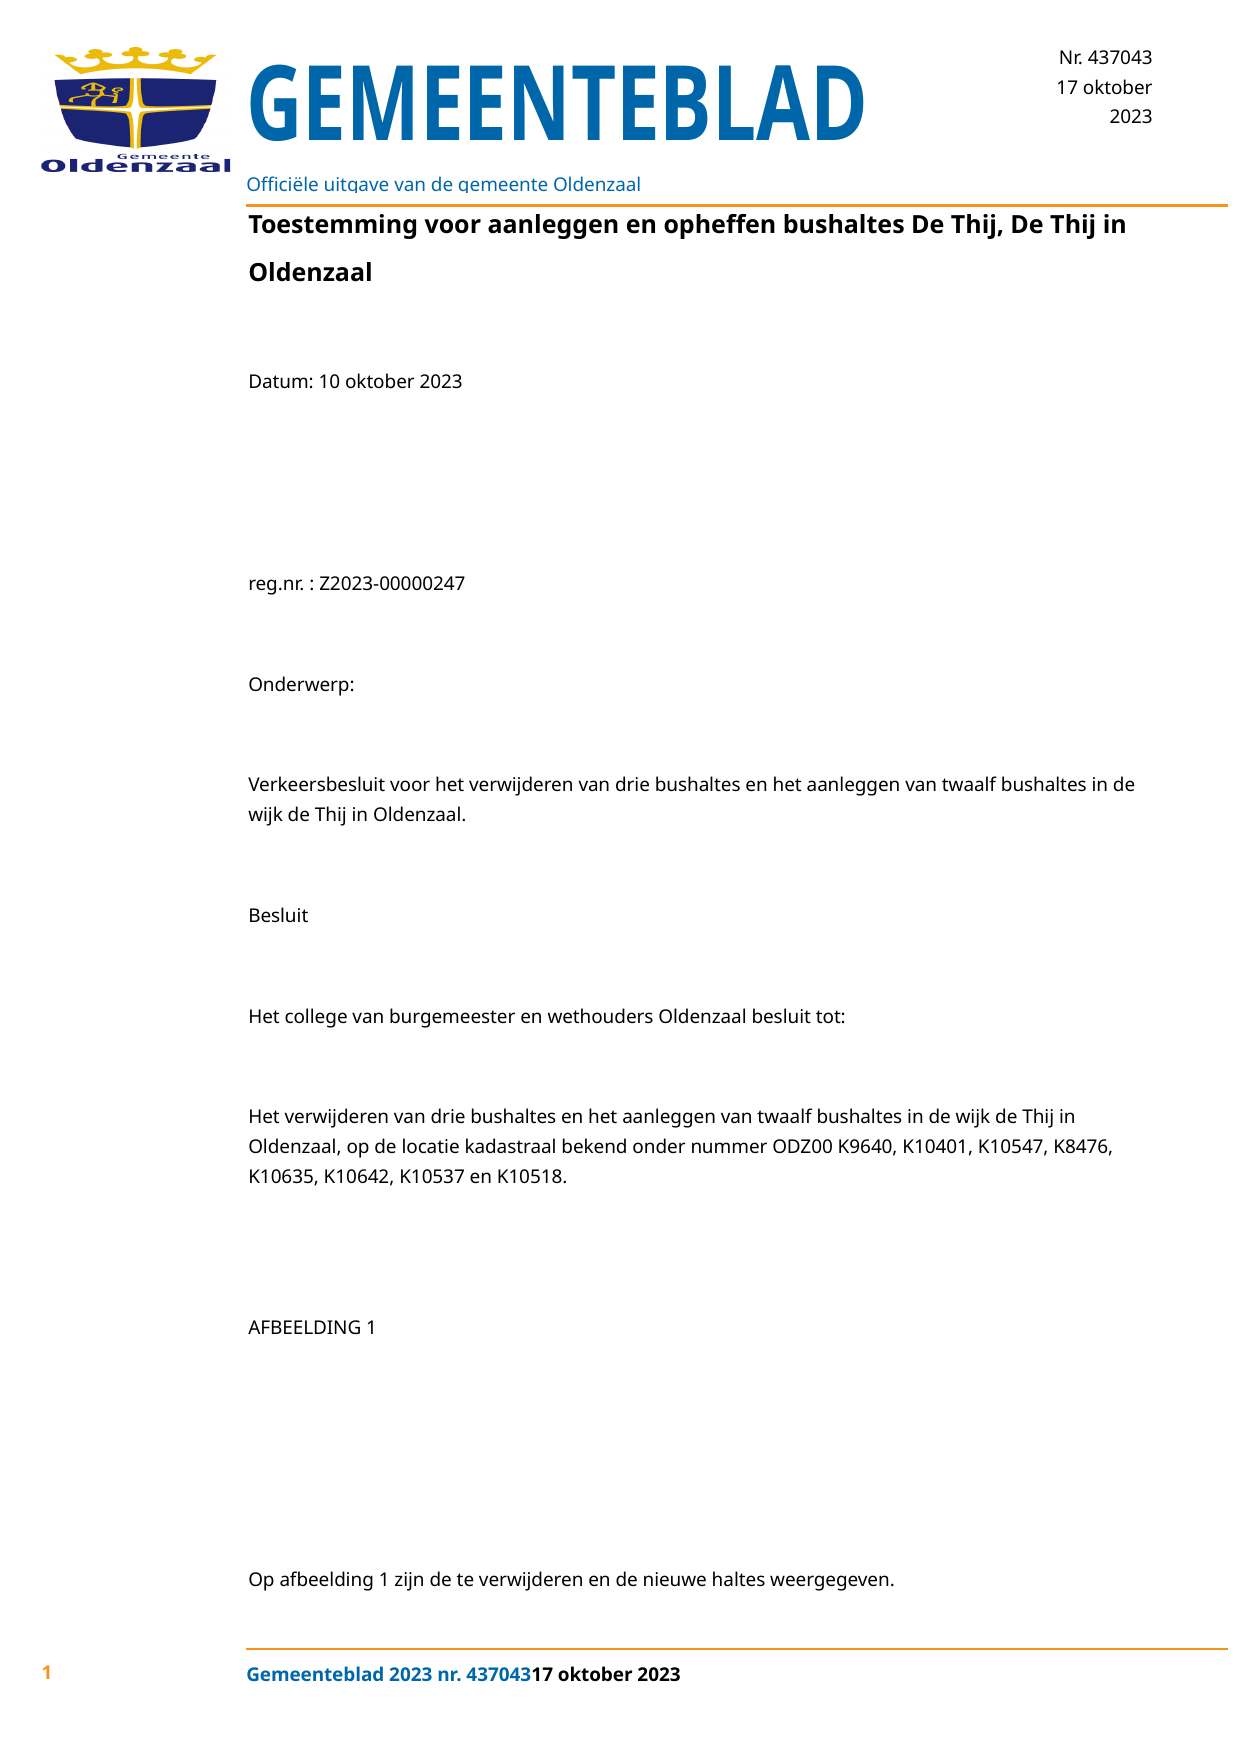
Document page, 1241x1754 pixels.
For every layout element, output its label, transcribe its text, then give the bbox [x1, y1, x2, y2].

text Datum: 10 oktober 2023 [248, 368, 1152, 394]
text Onderwerp: [248, 671, 1152, 697]
text reg.nr. : Z2023-00000247 [248, 570, 1152, 596]
text Besluit [248, 902, 1152, 928]
picture [41, 47, 231, 172]
text Verkeersbesluit voor het verwijderen van drie bushaltes en het aanleggen van twaalf bushaltes in de wijk de Thij in Oldenzaal. [248, 772, 1152, 827]
text Het verwijderen van drie bushaltes en het aanleggen van twaalf bushaltes in de wijk de Thij in Oldenzaal, op de locatie kadastraal bekend onder nummer ODZ00 K9640, K10401, K10547, K8476, K10635, K10642, K10537 en K10518. [248, 1104, 1152, 1189]
text AFBEELDING 1 [248, 1314, 1152, 1340]
text Op afbeelding 1 zijn de te verwijderen en de nieuwe haltes weergegeven. [248, 1566, 1152, 1592]
text Het college van burgemeester en wethouders Oldenzaal besluit tot: [248, 1003, 1152, 1029]
text Toestemming voor aanleggen en opheffen bushaltes De Thij, De Thij in Oldenzaal [248, 207, 1152, 288]
